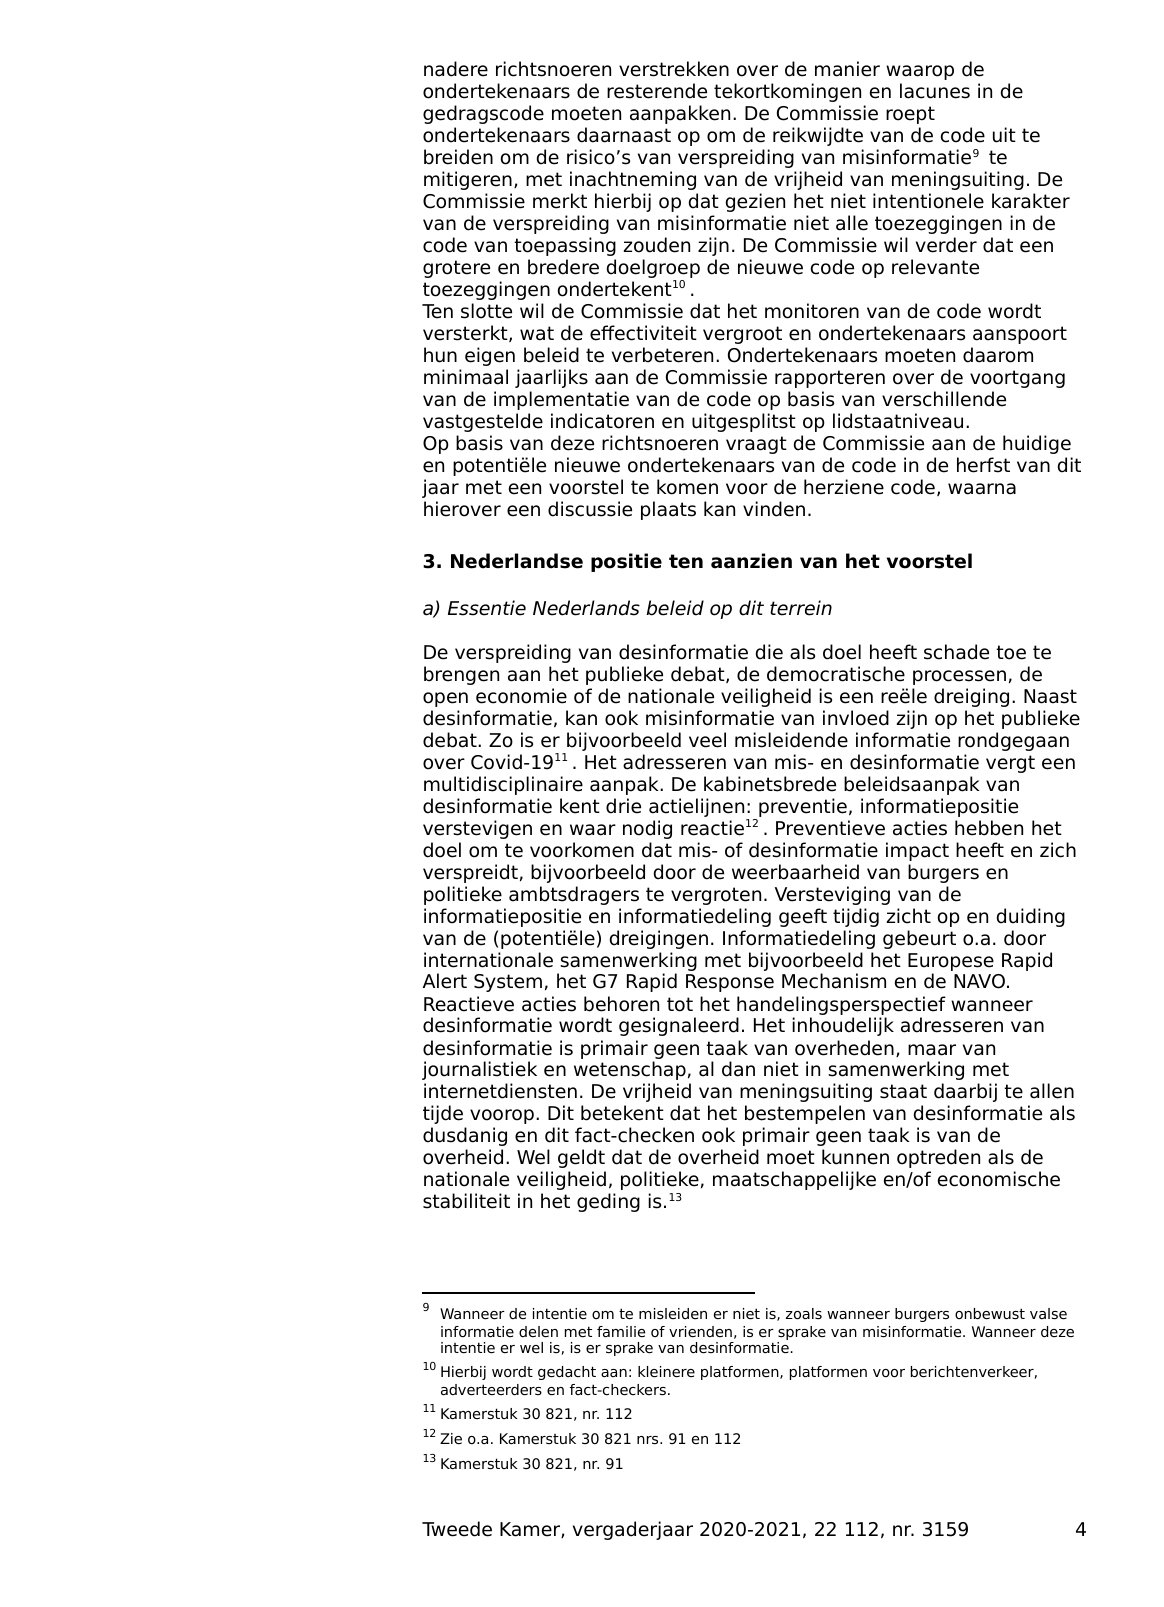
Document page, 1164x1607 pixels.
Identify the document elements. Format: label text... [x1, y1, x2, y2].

subtitle a) Essentie Nederlands beleid op dit terrein [422, 598, 1087, 619]
text Ten slotte wil de Commissie dat het monitoren van de code wordt versterkt, wat de effectiviteit vergroot en ondertekenaars aanspoort hun eigen beleid te verbeteren. Ondertekenaars moeten daarom minimaal jaarlijks aan de Commissie rapporteren over de voortgang van de implementatie van de code op basis van verschillende vastgestelde indicatoren en uitgesplitst op lidstaatniveau. [422, 301, 1087, 433]
text Wanneer de intentie om te misleiden er niet is, zoals wanneer burgers onbewust valse informatie delen met familie of vrienden, is er sprake van misinformatie. Wanneer deze intentie er wel is, is er sprake van desinformatie. [422, 1302, 1087, 1357]
text nadere richtsnoeren verstrekken over de manier waarop de ondertekenaars de resterende tekortkomingen en lacunes in de gedragscode moeten aanpakken. De Commissie roept ondertekenaars daarnaast op om de reikwijdte van de code uit te breiden om de risico’s van verspreiding van misinformatie te mitigeren, met inachtneming van de vrijheid van meningsuiting. De Commissie merkt hierbij op dat gezien het niet intentionele karakter van de verspreiding van misinformatie niet alle toezeggingen in de code van toepassing zouden zijn. De Commissie wil verder dat een grotere en bredere doelgroep de nieuwe code op relevante toezeggingen ondertekent. [422, 59, 1087, 301]
text Hierbij wordt gedacht aan: kleinere platformen, platformen voor berichtenverkeer, adverteerders en fact-checkers. [422, 1360, 1087, 1399]
text Zie o.a. Kamerstuk 30 821 nrs. 91 en 112 [422, 1427, 1087, 1449]
text Kamerstuk 30 821, nr. 91 [422, 1452, 1087, 1474]
text Op basis van deze richtsnoeren vraagt de Commissie aan de huidige en potentiële nieuwe ondertekenaars van de code in de herfst van dit jaar met een voorstel te komen voor de herziene code, waarna hierover een discussie plaats kan vinden. [422, 433, 1087, 521]
text De verspreiding van desinformatie die als doel heeft schade toe te brengen aan het publieke debat, de democratische processen, de open economie of de nationale veiligheid is een reële dreiging. Naast desinformatie, kan ook misinformatie van invloed zijn op het publieke debat. Zo is er bijvoorbeeld veel misleidende informatie rondgegaan over Covid-19. Het adresseren van mis- en desinformatie vergt een multidisciplinaire aanpak. De kabinetsbrede beleidsaanpak van desinformatie kent drie actielijnen: preventie, informatiepositie verstevigen en waar nodig reactie. Preventieve acties hebben het doel om te voorkomen dat mis- of desinformatie impact heeft en zich verspreidt, bijvoorbeeld door de weerbaarheid van burgers en politieke ambtsdragers te vergroten. Versteviging van de informatiepositie en informatiedeling geeft tijdig zicht op en duiding van de (potentiële) dreigingen. Informatiedeling gebeurt o.a. door internationale samenwerking met bijvoorbeeld het Europese Rapid Alert System, het G7 Rapid Response Mechanism en de NAVO. Reactieve acties behoren tot het handelingsperspectief wanneer desinformatie wordt gesignaleerd. Het inhoudelijk adresseren van desinformatie is primair geen taak van overheden, maar van journalistiek en wetenschap, al dan niet in samenwerking met internetdiensten. De vrijheid van meningsuiting staat daarbij te allen tijde voorop. Dit betekent dat het bestempelen van desinformatie als dusdanig en dit fact-checken ook primair geen taak is van de overheid. Wel geldt dat de overheid moet kunnen optreden als de nationale veiligheid, politieke, maatschappelijke en/of economische stabiliteit in het geding is. [422, 642, 1087, 1213]
subtitle 3. Nederlandse positie ten aanzien van het voorstel [422, 551, 1087, 573]
text Kamerstuk 30 821, nr. 112 [422, 1402, 1087, 1424]
